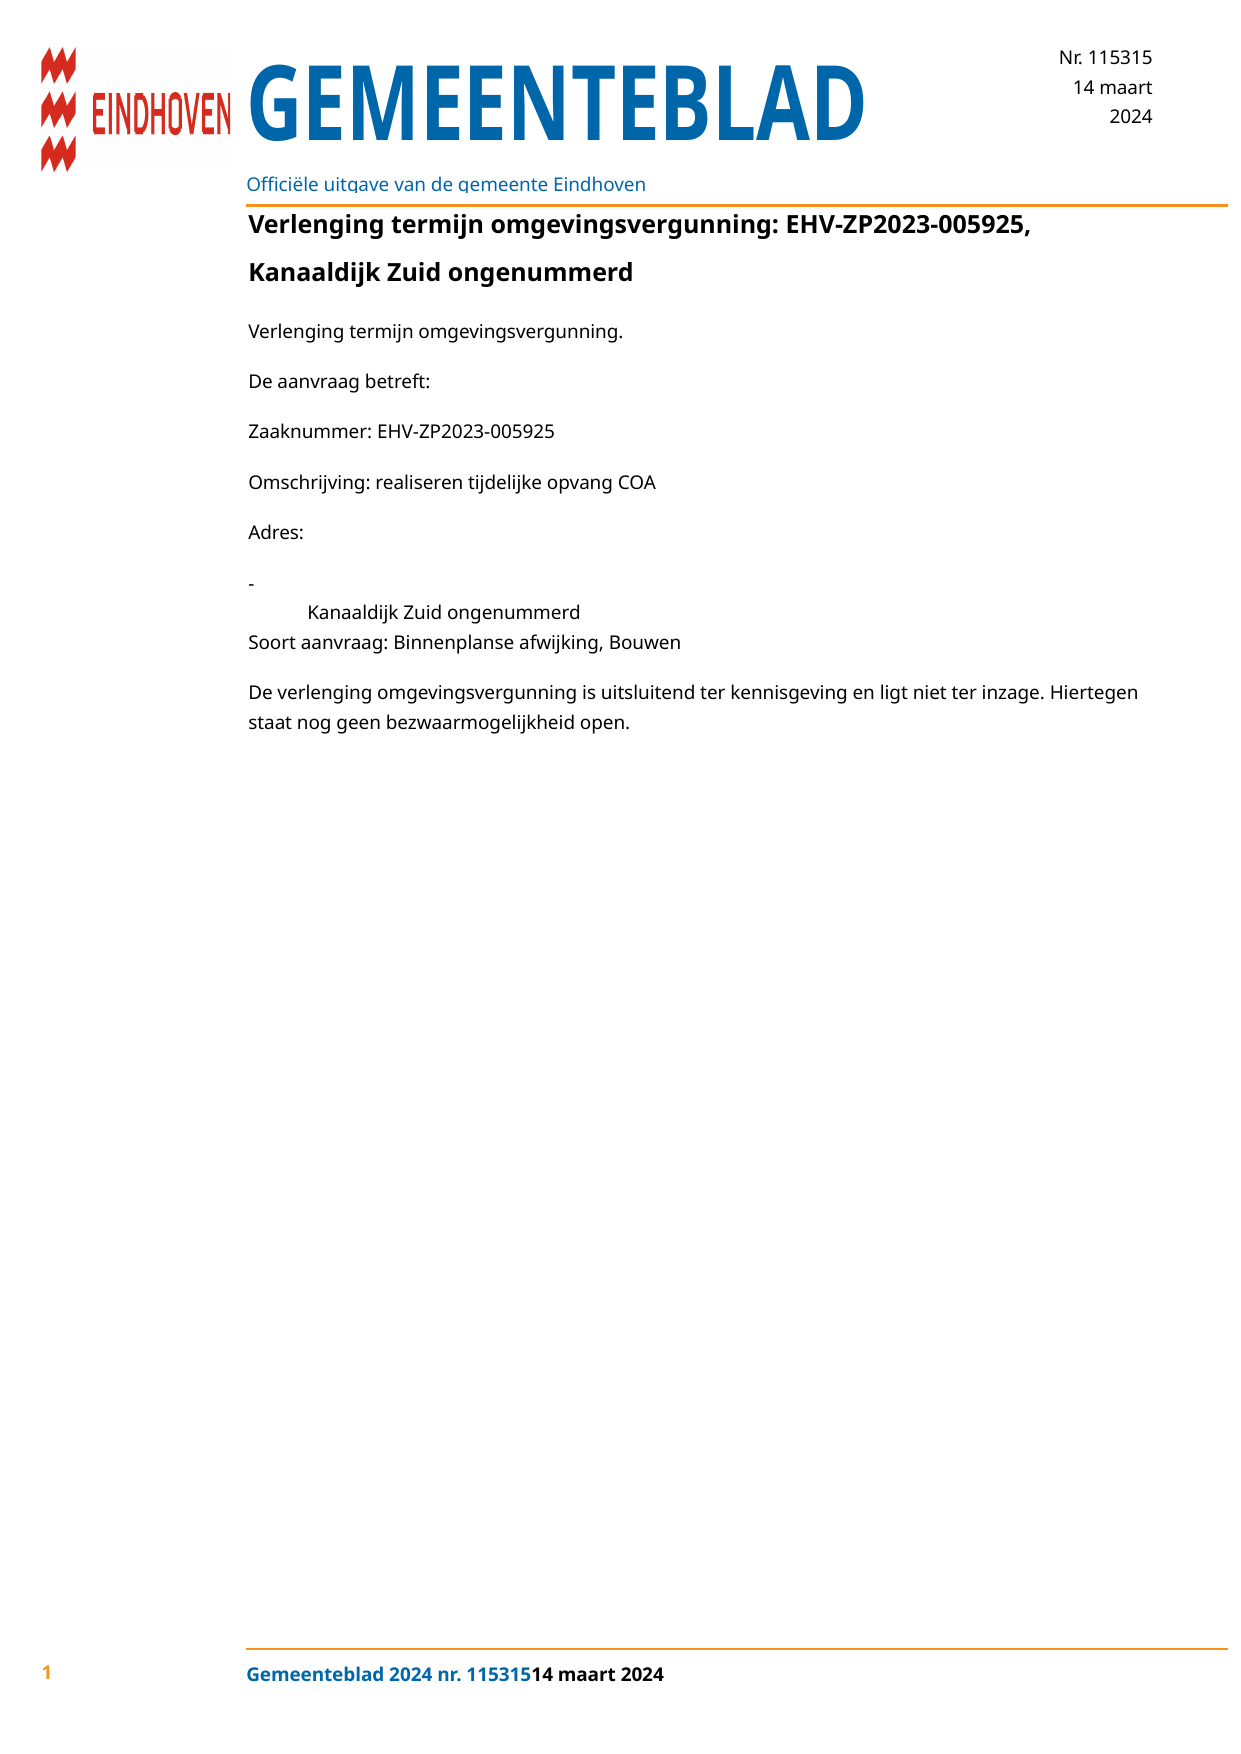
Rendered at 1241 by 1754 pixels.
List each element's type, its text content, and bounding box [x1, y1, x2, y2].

text Verlenging termijn omgevingsvergunning. [248, 318, 1152, 344]
text Verlenging termijn omgevingsvergunning: EHV-ZP2023-005925, Kanaaldijk Zuid ongenummerd [248, 207, 1152, 288]
text De aanvraag betreft: [248, 368, 1152, 394]
text Zaaknummer: EHV-ZP2023-005925 [248, 419, 1152, 444]
text Omschrijving: realiseren tijdelijke opvang COA [248, 469, 1152, 495]
text Adres: [248, 519, 1152, 545]
picture [41, 47, 231, 172]
text De verlenging omgevingsvergunning is uitsluitend ter kennisgeving en ligt niet ter inzage. Hiertegen staat nog geen bezwaarmogelijkheid open. [248, 679, 1152, 735]
list Kanaaldijk Zuid ongenummerd [248, 599, 1152, 625]
text Soort aanvraag: Binnenplanse afwijking, Bouwen [248, 629, 1152, 655]
